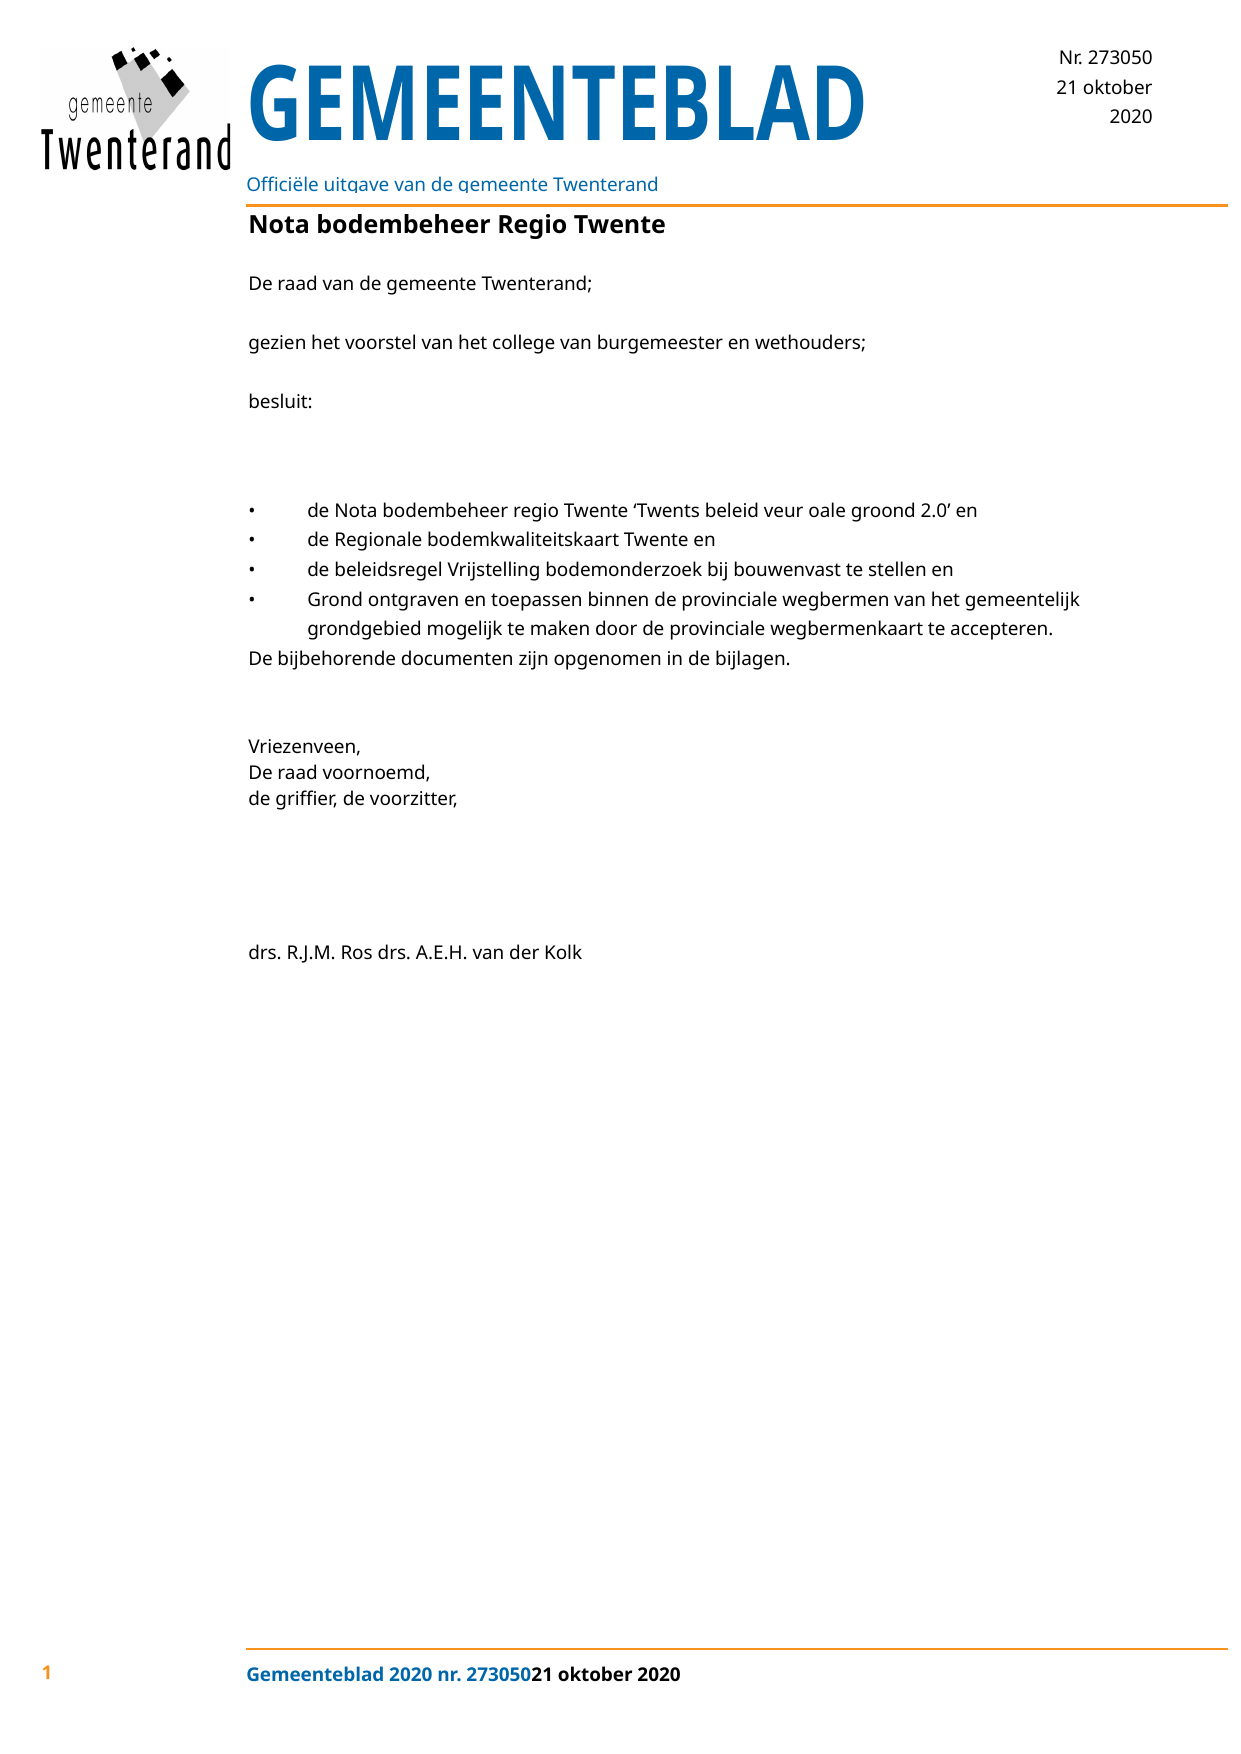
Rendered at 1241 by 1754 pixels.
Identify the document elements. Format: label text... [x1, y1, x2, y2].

text besluit: [248, 389, 1152, 414]
text Vriezenveen, [248, 734, 1152, 759]
text De raad voornoemd, [248, 759, 1152, 785]
text Nota bodembeheer Regio Twente [248, 207, 1152, 241]
list Grond ontgraven en toepassen binnen de provinciale wegbermen van het gemeentelijk grondgebied mogelijk te maken door de provinciale wegbermenkaart te accepteren. [248, 586, 1152, 641]
list de beleidsregel Vrijstelling bodemonderzoek bij bouwenvast te stellen en [248, 556, 1152, 582]
text De raad van de gemeente Twenterand; [248, 270, 1152, 296]
picture [41, 47, 231, 172]
text de griffier, de voorzitter, [248, 785, 1152, 811]
list de Regionale bodemkwaliteitskaart Twente en [248, 527, 1152, 552]
list de Nota bodembeheer regio Twente ‘Twents beleid veur oale groond 2.0’ en [248, 497, 1152, 523]
text gezien het voorstel van het college van burgemeester en wethouders; [248, 329, 1152, 355]
text De bijbehorende documenten zijn opgenomen in de bijlagen. [248, 645, 1152, 671]
text drs. R.J.M. Ros drs. A.E.H. van der Kolk [248, 939, 1152, 965]
